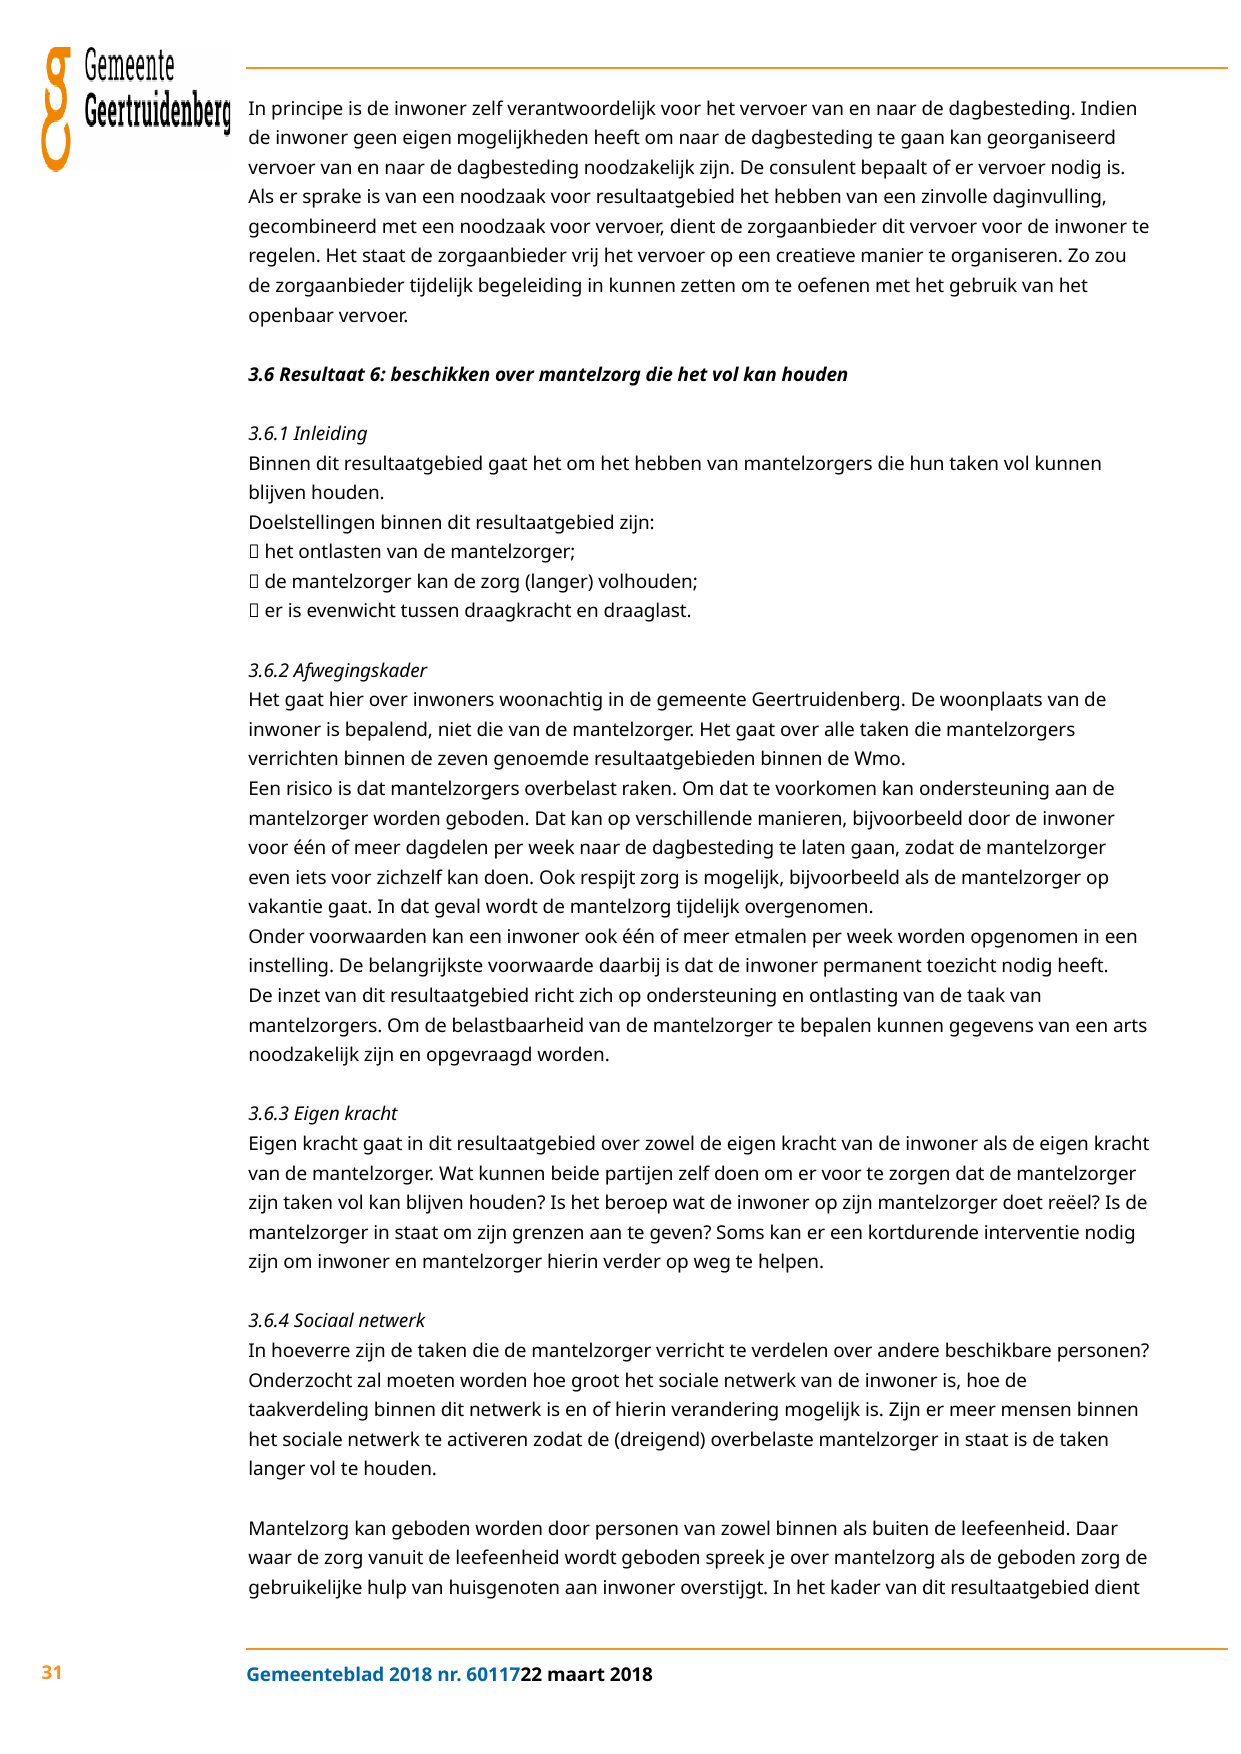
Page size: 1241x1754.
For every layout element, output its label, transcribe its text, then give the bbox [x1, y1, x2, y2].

text  de mantelzorger kan de zorg (langer) volhouden; [248, 568, 1152, 594]
text Binnen dit resultaatgebied gaat het om het hebben van mantelzorgers die hun taken vol kunnen blijven houden. [248, 450, 1152, 505]
text In hoeverre zijn de taken die de mantelzorger verricht te verdelen over andere beschikbare personen? Onderzocht zal moeten worden hoe groot het sociale netwerk van de inwoner is, hoe de taakverdeling binnen dit netwerk is en of hierin verandering mogelijk is. Zijn er meer mensen binnen het sociale netwerk te activeren zodat de (dreigend) overbelaste mantelzorger in staat is de taken langer vol te houden. [248, 1337, 1152, 1481]
text 3.6.3 Eigen kracht [248, 1101, 1152, 1126]
text Onder voorwaarden kan een inwoner ook één of meer etmalen per week worden opgenomen in een instelling. De belangrijkste voorwaarde daarbij is dat de inwoner permanent toezicht nodig heeft. [248, 923, 1152, 978]
text 3.6 Resultaat 6: beschikken over mantelzorg die het vol kan houden [248, 361, 1152, 387]
text Het gaat hier over inwoners woonachtig in de gemeente Geertruidenberg. De woonplaats van de inwoner is bepalend, niet die van de mantelzorger. Het gaat over alle taken die mantelzorgers verrichten binnen de zeven genoemde resultaatgebieden binnen de Wmo. [248, 686, 1152, 771]
text  er is evenwicht tussen draagkracht en draaglast. [248, 598, 1152, 623]
text 3.6.4 Sociaal netwerk [248, 1308, 1152, 1333]
text Mantelzorg kan geboden worden door personen van zowel binnen als buiten de leefeenheid. Daar waar de zorg vanuit de leefeenheid wordt geboden spreek je over mantelzorg als de geboden zorg de gebruikelijke hulp van huisgenoten aan inwoner overstijgt. In het kader van dit resultaatgebied dient [248, 1515, 1152, 1600]
text 3.6.1 Inleiding [248, 420, 1152, 446]
text  het ontlasten van de mantelzorger; [248, 538, 1152, 564]
text Doelstellingen binnen dit resultaatgebied zijn: [248, 509, 1152, 535]
text 3.6.2 Afwegingskader [248, 657, 1152, 683]
text Eigen kracht gaat in dit resultaatgebied over zowel de eigen kracht van de inwoner als de eigen kracht van de mantelzorger. Wat kunnen beide partijen zelf doen om er voor te zorgen dat de mantelzorger zijn taken vol kan blijven houden? Is het beroep wat de inwoner op zijn mantelzorger doet reëel? Is de mantelzorger in staat om zijn grenzen aan te geven? Soms kan er een kortdurende interventie nodig zijn om inwoner en mantelzorger hierin verder op weg te helpen. [248, 1130, 1152, 1274]
text In principe is de inwoner zelf verantwoordelijk voor het vervoer van en naar de dagbesteding. Indien de inwoner geen eigen mogelijkheden heeft om naar de dagbesteding te gaan kan georganiseerd vervoer van en naar de dagbesteding noodzakelijk zijn. De consulent bepaalt of er vervoer nodig is. Als er sprake is van een noodzaak voor resultaatgebied het hebben van een zinvolle daginvulling, gecombineerd met een noodzaak voor vervoer, dient de zorgaanbieder dit vervoer voor de inwoner te regelen. Het staat de zorgaanbieder vrij het vervoer op een creatieve manier te organiseren. Zo zou de zorgaanbieder tijdelijk begeleiding in kunnen zetten om te oefenen met het gebruik van het openbaar vervoer. [248, 95, 1152, 328]
text Een risico is dat mantelzorgers overbelast raken. Om dat te voorkomen kan ondersteuning aan de mantelzorger worden geboden. Dat kan op verschillende manieren, bijvoorbeeld door de inwoner voor één of meer dagdelen per week naar de dagbesteding te laten gaan, zodat de mantelzorger even iets voor zichzelf kan doen. Ook respijt zorg is mogelijk, bijvoorbeeld als de mantelzorger op vakantie gaat. In dat geval wordt de mantelzorg tijdelijk overgenomen. [248, 775, 1152, 919]
text De inzet van dit resultaatgebied richt zich op ondersteuning en ontlasting van de taak van mantelzorgers. Om de belastbaarheid van de mantelzorger te bepalen kunnen gegevens van een arts noodzakelijk zijn en opgevraagd worden. [248, 982, 1152, 1067]
picture [41, 47, 231, 172]
